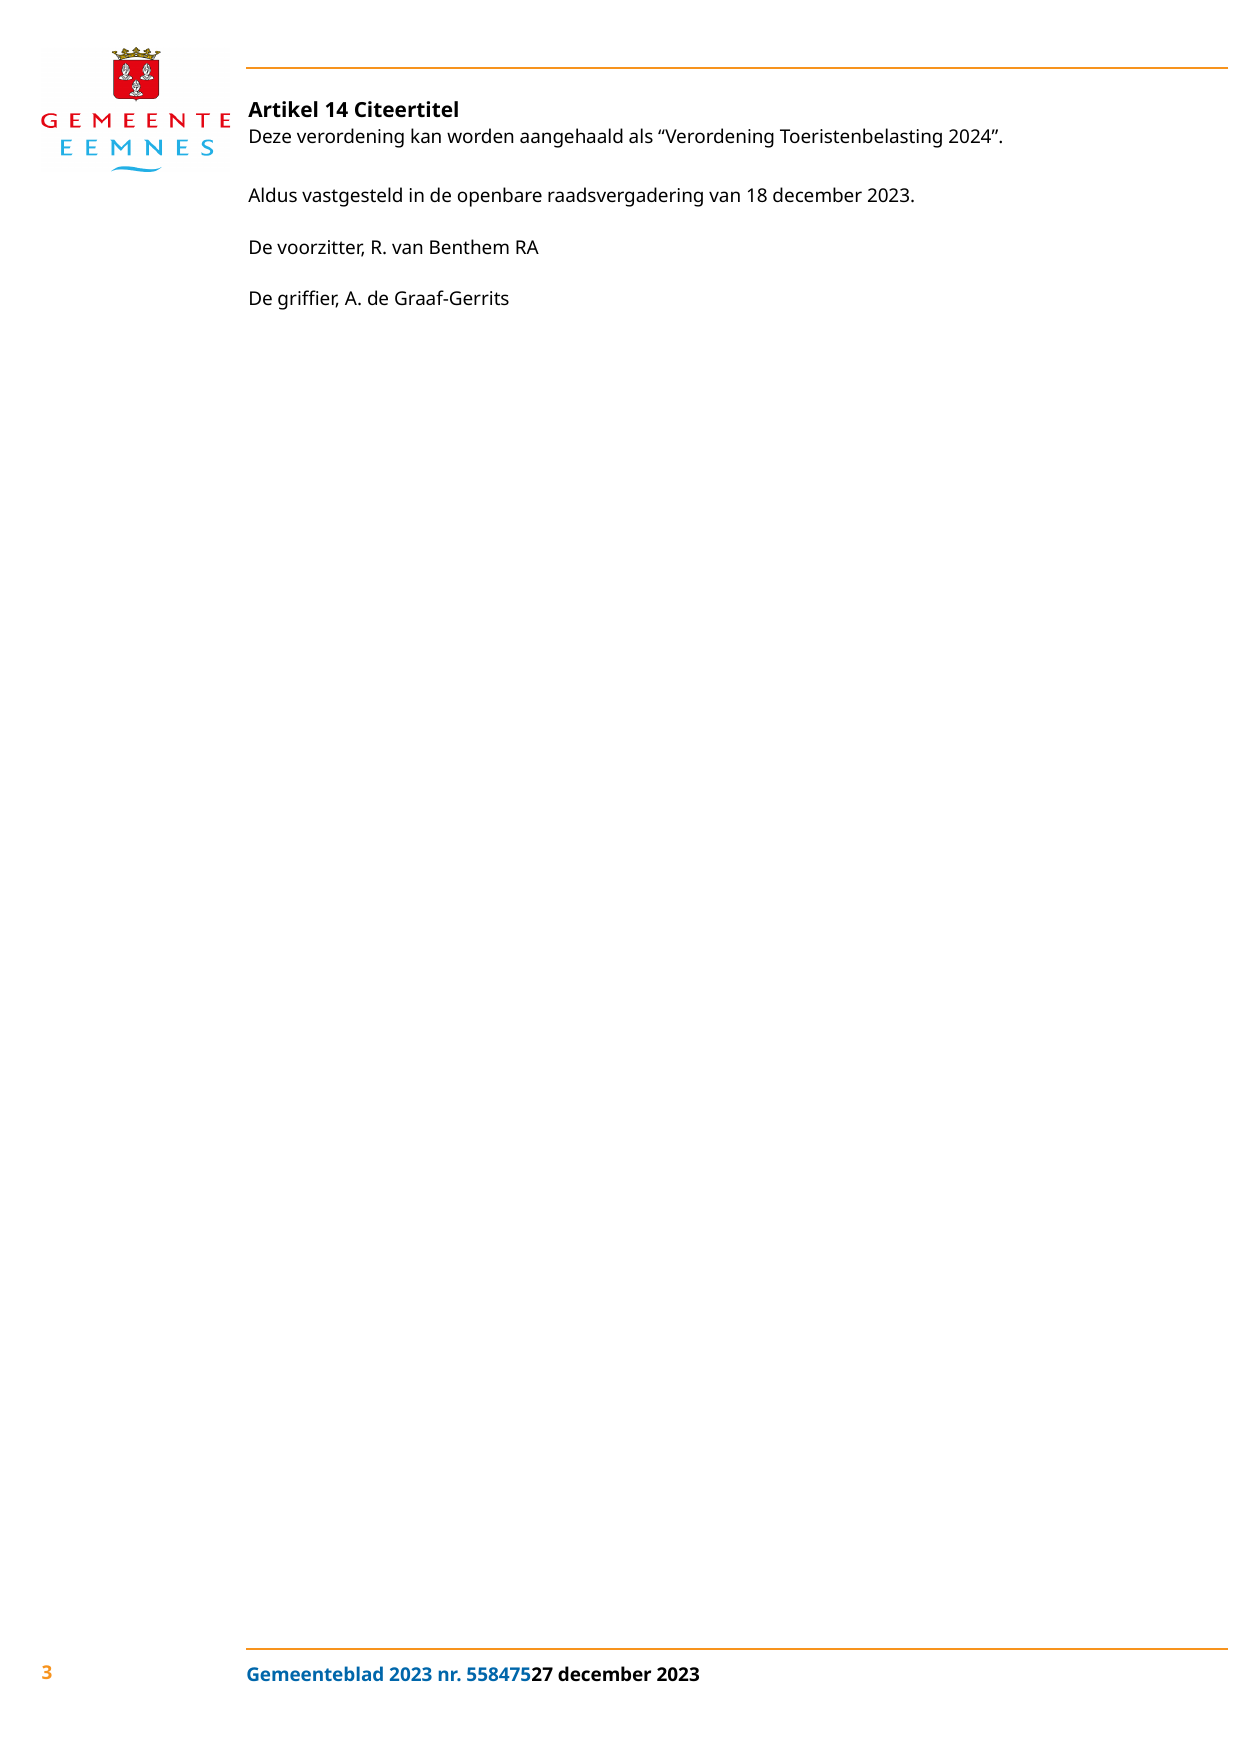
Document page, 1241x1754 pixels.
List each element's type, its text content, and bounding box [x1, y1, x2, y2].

picture [41, 47, 231, 172]
text De griffier, A. de Graaf-Gerrits [248, 285, 1152, 311]
text Artikel 14 Citeertitel [248, 95, 1152, 123]
text Deze verordening kan worden aangehaald als “Verordening Toeristenbelasting 2024”. [248, 123, 1152, 149]
text Aldus vastgesteld in de openbare raadsvergadering van 18 december 2023. [248, 182, 1152, 208]
text De voorzitter, R. van Benthem RA [248, 234, 1152, 259]
